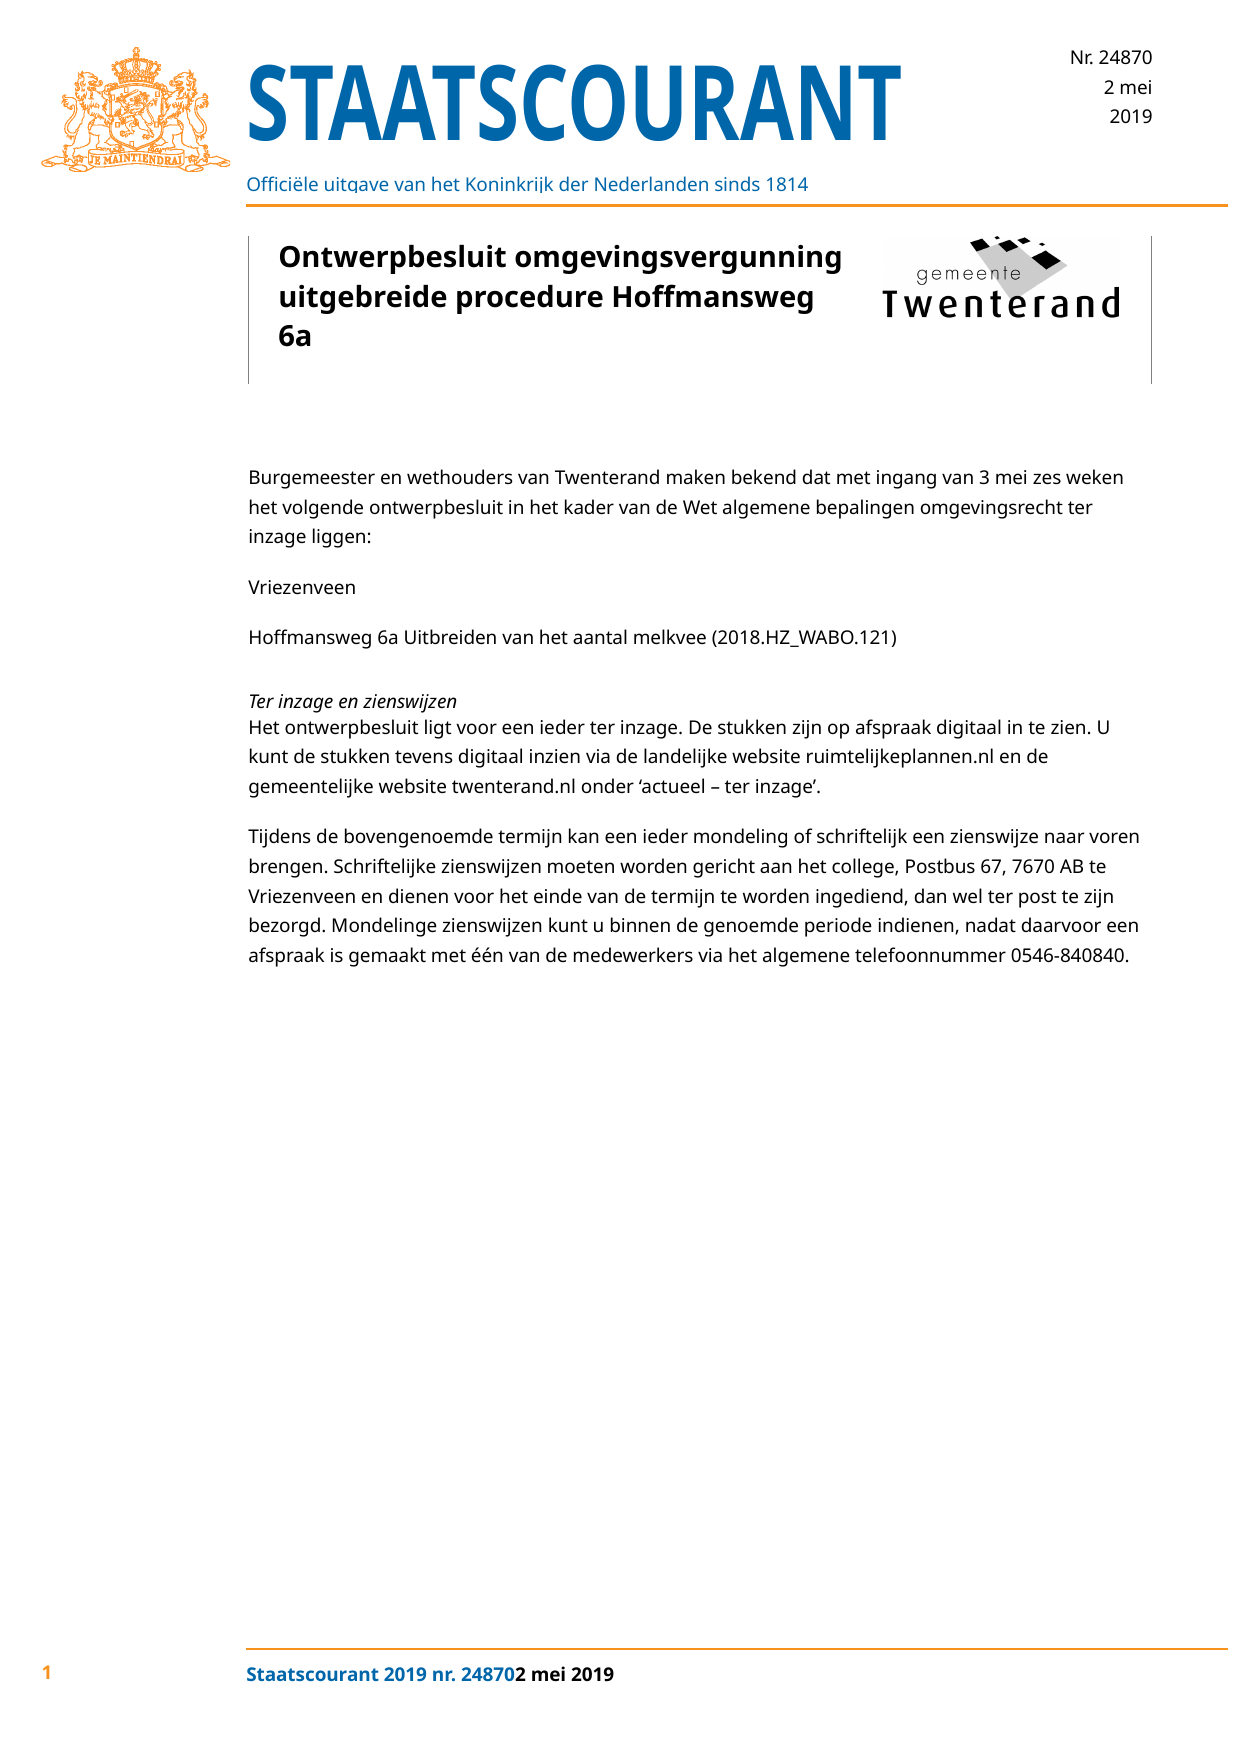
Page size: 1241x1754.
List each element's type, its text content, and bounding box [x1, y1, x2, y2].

picture [882, 236, 1119, 319]
text Vriezenveen [248, 574, 1152, 600]
text Het ontwerpbesluit ligt voor een ieder ter inzage. De stukken zijn op afspraak digitaal in te zien. U kunt de stukken tevens digitaal inzien via de landelijke website ruimtelijkeplannen.nl en de gemeentelijke website twenterand.nl onder ‘actueel – ter inzage’. [248, 714, 1152, 799]
text Burgemeester en wethouders van Twenterand maken bekend dat met ingang van 3 mei zes weken het volgende ontwerpbesluit in het kader van de Wet algemene bepalingen omgevingsrecht ter inzage liggen: [248, 464, 1152, 549]
text Tijdens de bovengenoemde termijn kan een ieder mondeling of schriftelijk een zienswijze naar voren brengen. Schriftelijke zienswijzen moeten worden gericht aan het college, Postbus 67, 7670 AB te Vriezenveen en dienen voor het einde van de termijn te worden ingediend, dan wel ter post te zijn bezorgd. Mondelinge zienswijzen kunt u binnen de genoemde periode indienen, nadat daarvoor een afspraak is gemaakt met één van de medewerkers via het algemene telefoonnummer 0546-840840. [248, 824, 1152, 968]
table_header Ontwerpbesluit omgevingsvergunning uitgebreide procedure Hoffmansweg 6a [249, 236, 850, 384]
table_header [850, 236, 1151, 384]
text Hoffmansweg 6a Uitbreiden van het aantal melkvee (2018.HZ_WABO.121) [248, 624, 1152, 650]
picture [41, 47, 231, 172]
text Ter inzage en zienswijzen [248, 688, 1152, 714]
